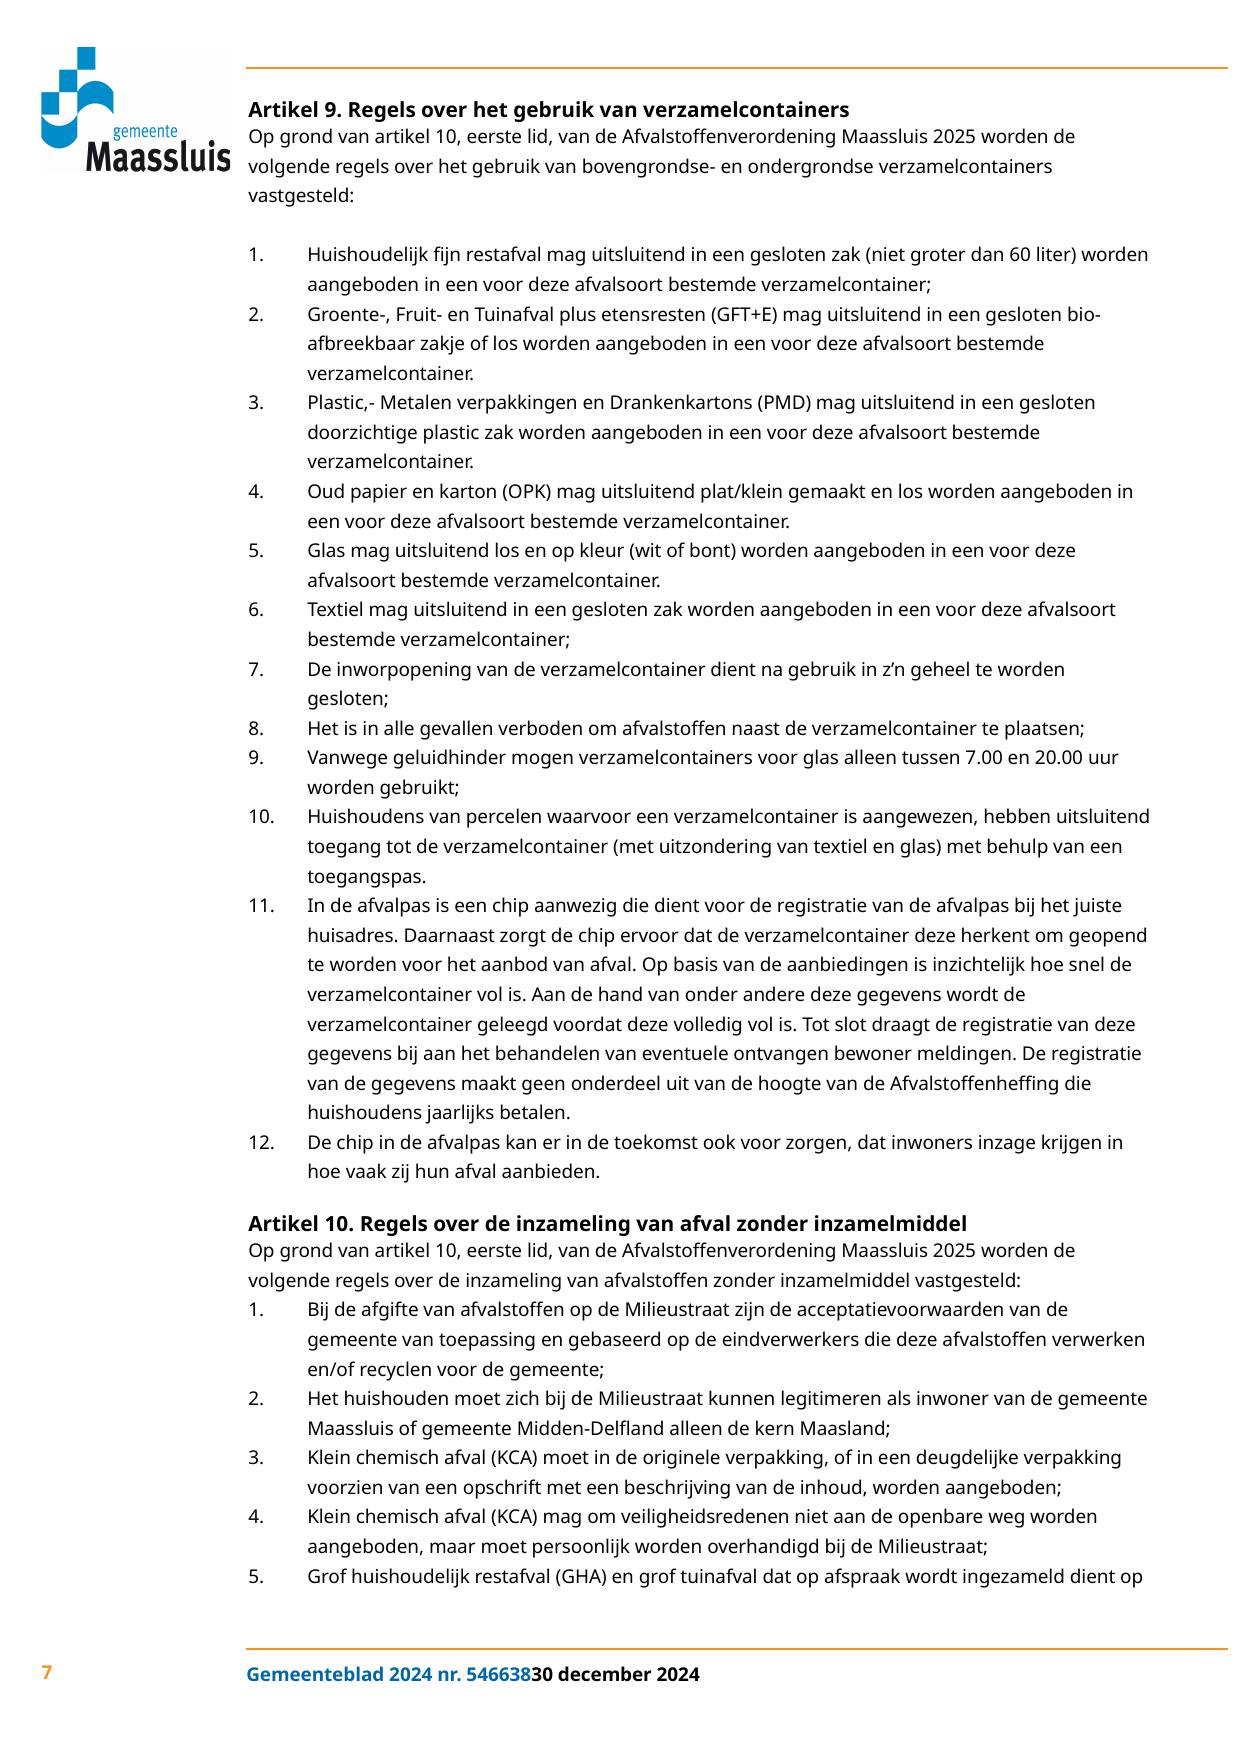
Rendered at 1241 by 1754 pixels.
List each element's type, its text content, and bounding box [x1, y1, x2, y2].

list Huishoudens van percelen waarvoor een verzamelcontainer is aangewezen, hebben uitsluitend toegang tot de verzamelcontainer (met uitzondering van textiel en glas) met behulp van een toegangspas. [248, 804, 1152, 888]
list Vanwege geluidhinder mogen verzamelcontainers voor glas alleen tussen 7.00 en 20.00 uur worden gebruikt; [248, 744, 1152, 800]
list Het is in alle gevallen verboden om afvalstoffen naast de verzamelcontainer te plaatsen; [248, 715, 1152, 741]
list Oud papier en karton (OPK) mag uitsluitend plat/klein gemaakt en los worden aangeboden in een voor deze afvalsoort bestemde verzamelcontainer. [248, 478, 1152, 533]
list Huishoudelijk fijn restafval mag uitsluitend in een gesloten zak (niet groter dan 60 liter) worden aangeboden in een voor deze afvalsoort bestemde verzamelcontainer; [248, 242, 1152, 297]
list Grof huishoudelijk restafval (GHA) en grof tuinafval dat op afspraak wordt ingezameld dient op [248, 1563, 1152, 1589]
list Bij de afgifte van afvalstoffen op de Milieustraat zijn de acceptatievoorwaarden van de gemeente van toepassing en gebaseerd op de eindverwerkers die deze afvalstoffen verwerken en/of recyclen voor de gemeente; [248, 1297, 1152, 1382]
list Plastic,- Metalen verpakkingen en Drankenkartons (PMD) mag uitsluitend in een gesloten doorzichtige plastic zak worden aangeboden in een voor deze afvalsoort bestemde verzamelcontainer. [248, 389, 1152, 474]
list De inworpopening van de verzamelcontainer dient na gebruik in z’n geheel te worden gesloten; [248, 656, 1152, 711]
list De chip in de afvalpas kan er in de toekomst ook voor zorgen, dat inwoners inzage krijgen in hoe vaak zij hun afval aanbieden. [248, 1129, 1152, 1184]
text Artikel 10. Regels over de inzameling van afval zonder inzamelmiddel [248, 1209, 1152, 1237]
list In de afvalpas is een chip aanwezig die dient voor de registratie van de afvalpas bij het juiste huisadres. Daarnaast zorgt de chip ervoor dat de verzamelcontainer deze herkent om geopend te worden voor het aanbod van afval. Op basis van de aanbiedingen is inzichtelijk hoe snel de verzamelcontainer vol is. Aan de hand van onder andere deze gegevens wordt de verzamelcontainer geleegd voordat deze volledig vol is. Tot slot draagt de registratie van deze gegevens bij aan het behandelen van eventuele ontvangen bewoner meldingen. De registratie van de gegevens maakt geen onderdeel uit van de hoogte van de Afvalstoffenheffing die huishoudens jaarlijks betalen. [248, 892, 1152, 1125]
text Artikel 9. Regels over het gebruik van verzamelcontainers [248, 95, 1152, 123]
text Op grond van artikel 10, eerste lid, van de Afvalstoffenverordening Maassluis 2025 worden de volgende regels over de inzameling van afvalstoffen zonder inzamelmiddel vastgesteld: [248, 1237, 1152, 1293]
picture [41, 47, 231, 172]
text Op grond van artikel 10, eerste lid, van de Afvalstoffenverordening Maassluis 2025 worden de volgende regels over het gebruik van bovengrondse- en ondergrondse verzamelcontainers vastgesteld: [248, 123, 1152, 208]
list Textiel mag uitsluitend in een gesloten zak worden aangeboden in een voor deze afvalsoort bestemde verzamelcontainer; [248, 597, 1152, 652]
list Glas mag uitsluitend los en op kleur (wit of bont) worden aangeboden in een voor deze afvalsoort bestemde verzamelcontainer. [248, 537, 1152, 593]
list Groente-, Fruit- en Tuinafval plus etensresten (GFT+E) mag uitsluitend in een gesloten bio-afbreekbaar zakje of los worden aangeboden in een voor deze afvalsoort bestemde verzamelcontainer. [248, 301, 1152, 386]
list Klein chemisch afval (KCA) mag om veiligheidsredenen niet aan de openbare weg worden aangeboden, maar moet persoonlijk worden overhandigd bij de Milieustraat; [248, 1504, 1152, 1559]
list Klein chemisch afval (KCA) moet in de originele verpakking, of in een deugdelijke verpakking voorzien van een opschrift met een beschrijving van de inhoud, worden aangeboden; [248, 1444, 1152, 1500]
list Het huishouden moet zich bij de Milieustraat kunnen legitimeren als inwoner van de gemeente Maassluis of gemeente Midden-Delfland alleen de kern Maasland; [248, 1385, 1152, 1441]
picture [41, 47, 77, 92]
